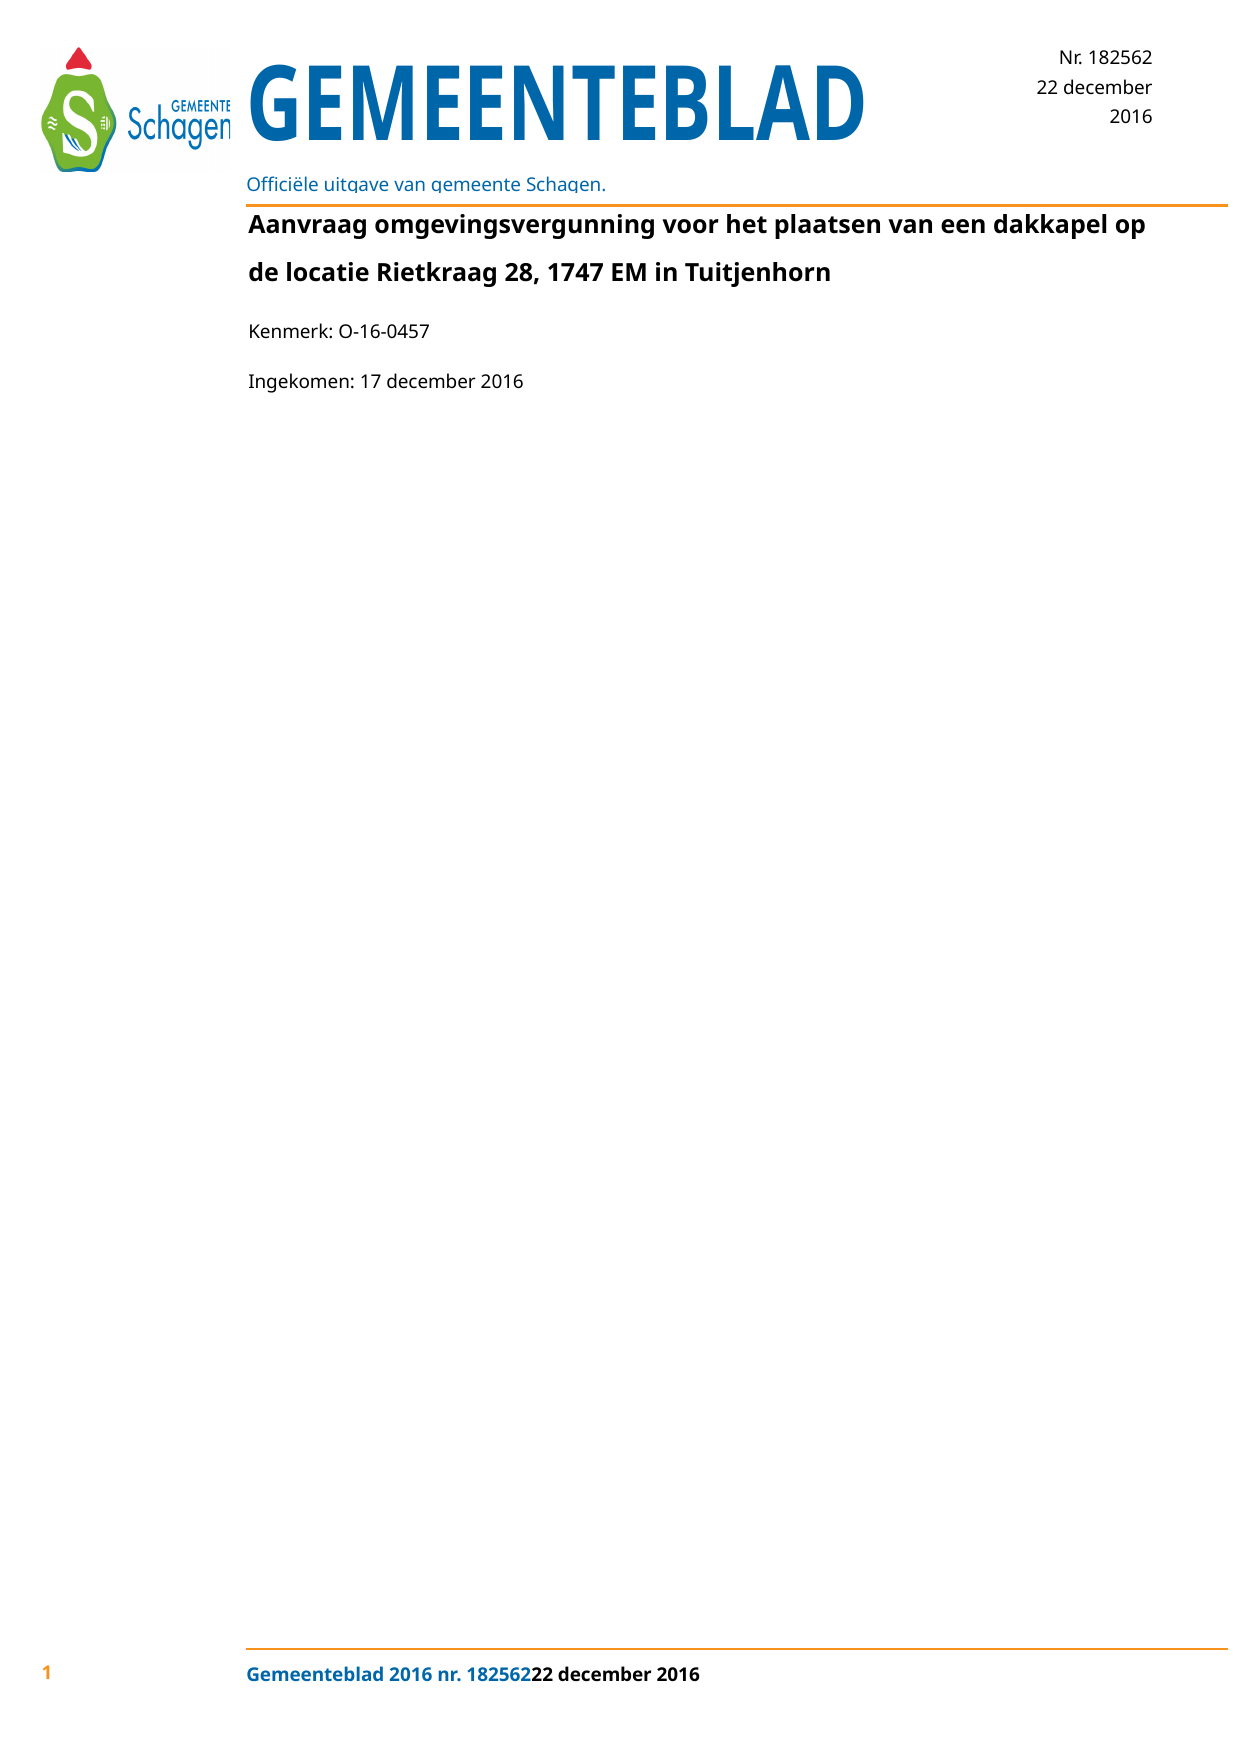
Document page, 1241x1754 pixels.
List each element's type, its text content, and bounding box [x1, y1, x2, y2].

picture [41, 47, 231, 172]
text Aanvraag omgevingsvergunning voor het plaatsen van een dakkapel op de locatie Rietkraag 28, 1747 EM in Tuitjenhorn [248, 207, 1152, 288]
text Kenmerk: O-16-0457 [248, 318, 1152, 344]
text Ingekomen: 17 december 2016 [248, 368, 1152, 394]
